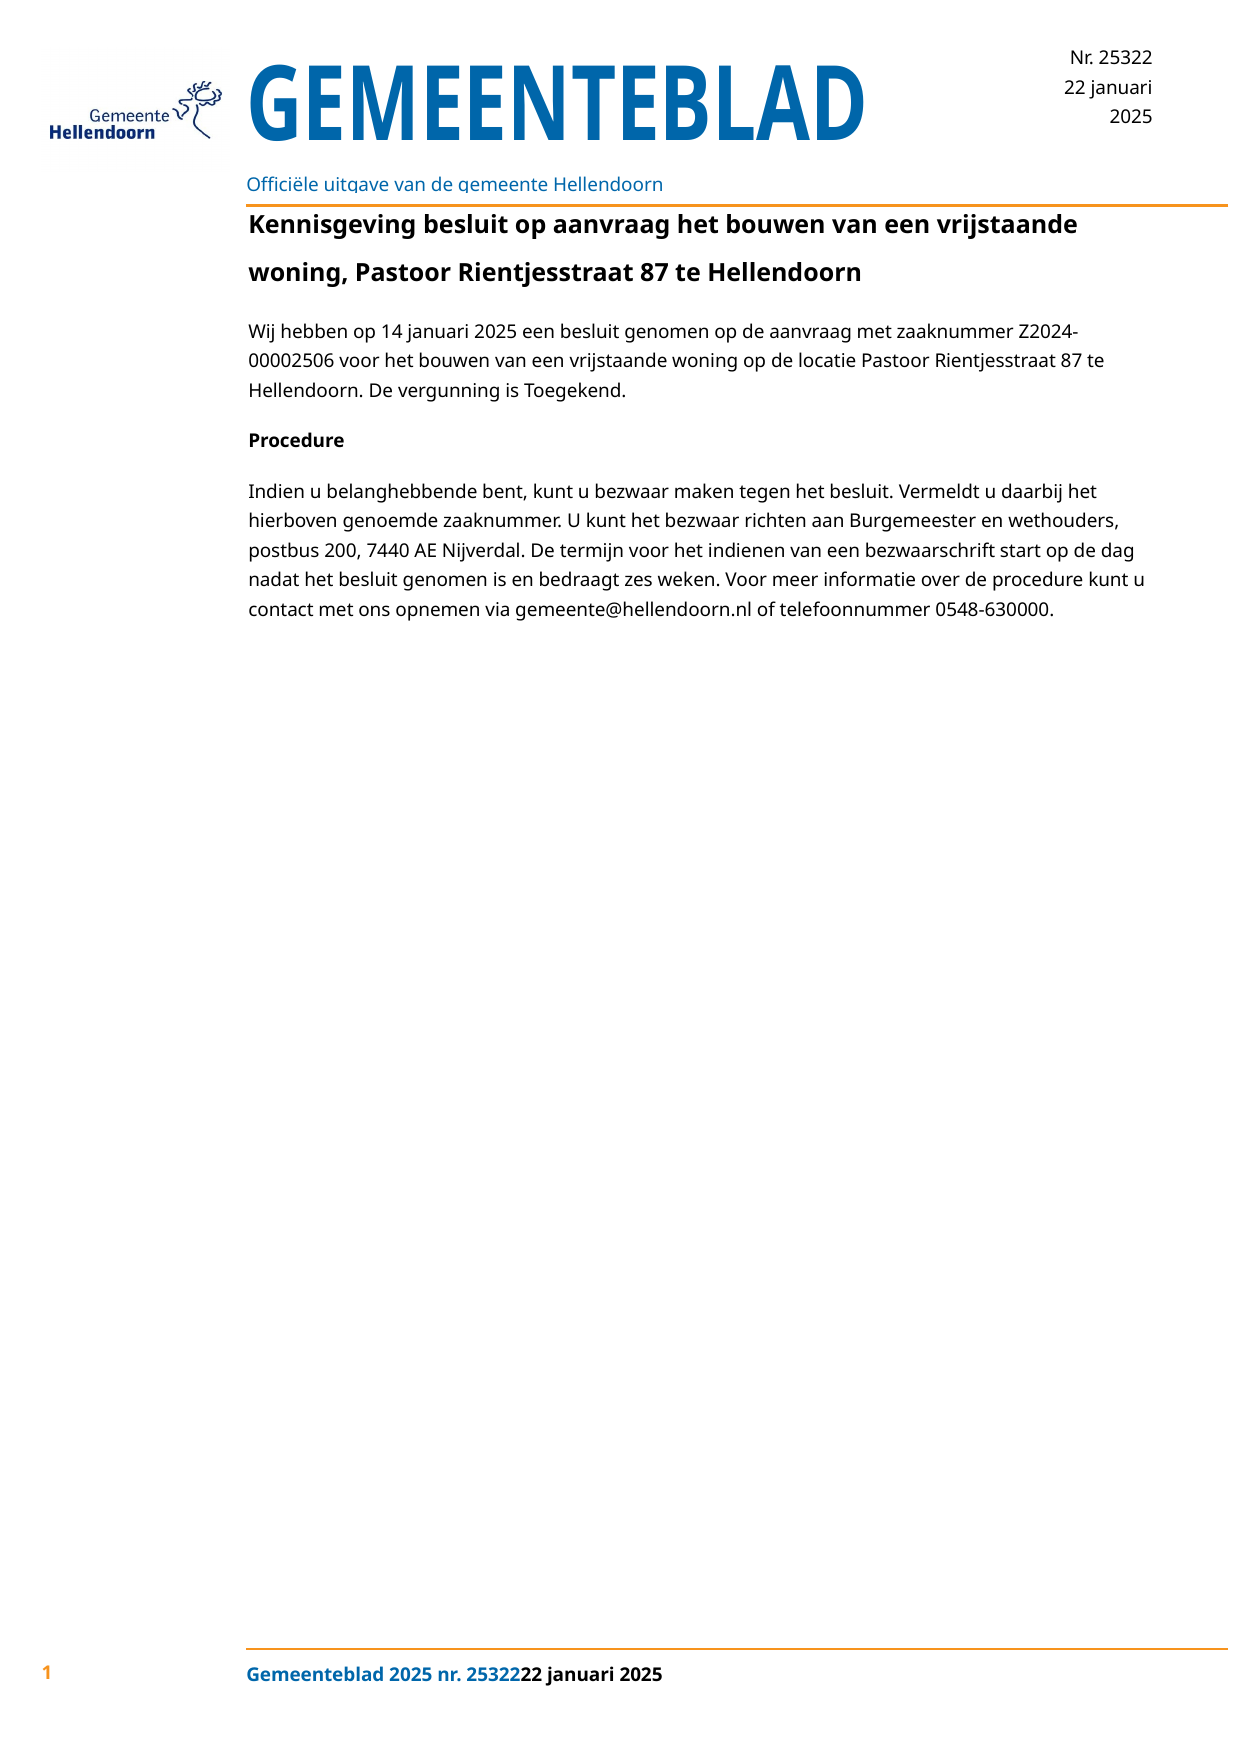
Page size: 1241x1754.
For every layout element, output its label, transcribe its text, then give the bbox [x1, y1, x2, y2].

text Procedure [248, 427, 1152, 453]
text Wij hebben op 14 januari 2025 een besluit genomen op de aanvraag met zaaknummer Z2024-00002506 voor het bouwen van een vrijstaande woning op de locatie Pastoor Rientjesstraat 87 te Hellendoorn. De vergunning is Toegekend. [248, 318, 1152, 403]
text Kennisgeving besluit op aanvraag het bouwen van een vrijstaande woning, Pastoor Rientjesstraat 87 te Hellendoorn [248, 207, 1152, 288]
picture [41, 47, 231, 172]
text Indien u belanghebbende bent, kunt u bezwaar maken tegen het besluit. Vermeldt u daarbij het hierboven genoemde zaaknummer. U kunt het bezwaar richten aan Burgemeester en wethouders, postbus 200, 7440 AE Nijverdal. De termijn voor het indienen van een bezwaarschrift start op de dag nadat het besluit genomen is en bedraagt zes weken. Voor meer informatie over de procedure kunt u contact met ons opnemen via gemeente@hellendoorn.nl of telefoonnummer 0548-630000. [248, 478, 1152, 622]
